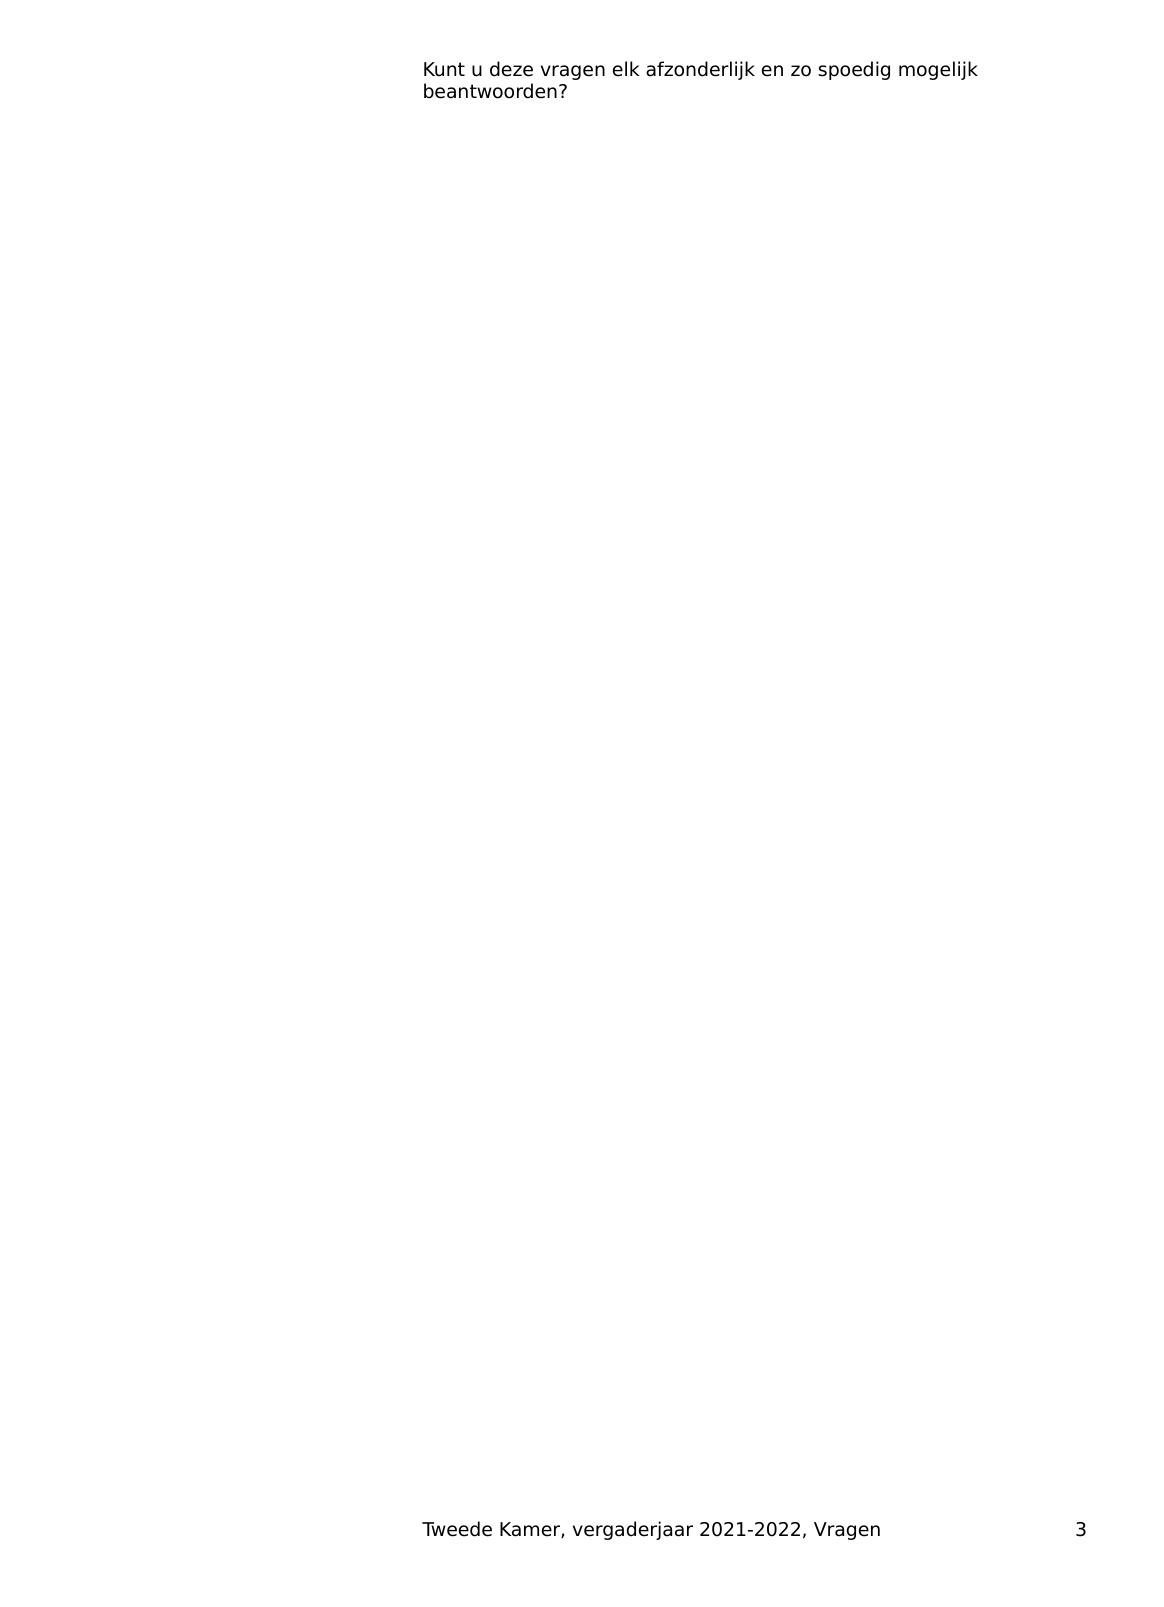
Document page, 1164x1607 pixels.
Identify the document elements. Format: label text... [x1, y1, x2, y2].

text Kunt u deze vragen elk afzonderlijk en zo spoedig mogelijk beantwoorden? [422, 59, 1087, 103]
